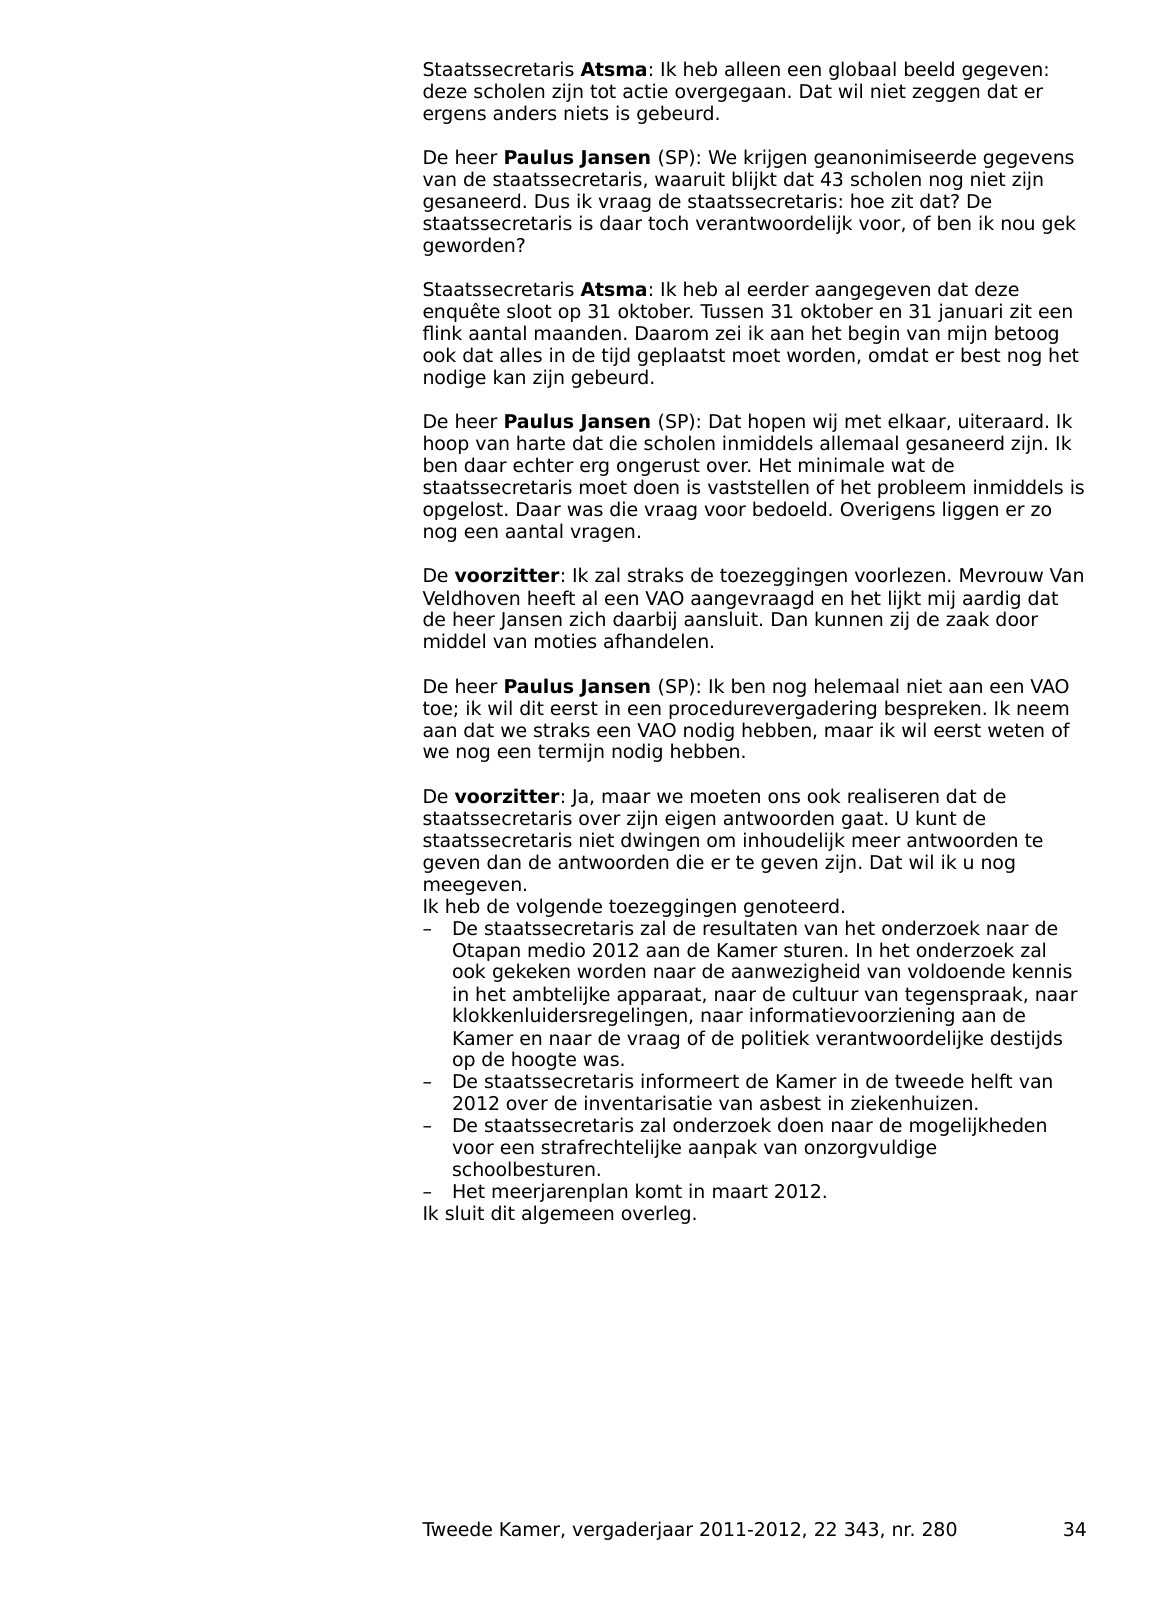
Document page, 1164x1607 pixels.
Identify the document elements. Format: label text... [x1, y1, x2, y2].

text De voorzitter: Ja, maar we moeten ons ook realiseren dat de staatssecretaris over zijn eigen antwoorden gaat. U kunt de staatssecretaris niet dwingen om inhoudelijk meer antwoorden te geven dan de antwoorden die er te geven zijn. Dat wil ik u nog meegeven. [422, 786, 1087, 896]
text – De staatssecretaris informeert de Kamer in de tweede helft van 2012 over de inventarisatie van asbest in ziekenhuizen. [422, 1071, 1087, 1115]
text – Het meerjarenplan komt in maart 2012. [422, 1181, 1087, 1203]
text De voorzitter: Ik zal straks de toezeggingen voorlezen. Mevrouw Van Veldhoven heeft al een VAO aangevraagd en het lijkt mij aardig dat de heer Jansen zich daarbij aansluit. Dan kunnen zij de zaak door middel van moties afhandelen. [422, 565, 1087, 653]
text Ik heb de volgende toezeggingen genoteerd. [422, 896, 1087, 917]
text – De staatssecretaris zal onderzoek doen naar de mogelijkheden voor een strafrechtelijke aanpak van onzorgvuldige schoolbesturen. [422, 1115, 1087, 1181]
text De heer Paulus Jansen (SP): Ik ben nog helemaal niet aan een VAO toe; ik wil dit eerst in een procedurevergadering bespreken. Ik neem aan dat we straks een VAO nodig hebben, maar ik wil eerst weten of we nog een termijn nodig hebben. [422, 676, 1087, 763]
text – De staatssecretaris zal de resultaten van het onderzoek naar de Otapan medio 2012 aan de Kamer sturen. In het onderzoek zal ook gekeken worden naar de aanwezigheid van voldoende kennis in het ambtelijke apparaat, naar de cultuur van tegenspraak, naar klokkenluidersregelingen, naar informatievoorziening aan de Kamer en naar de vraag of de politiek verantwoordelijke destijds op de hoogte was. [422, 917, 1087, 1071]
text De heer Paulus Jansen (SP): Dat hopen wij met elkaar, uiteraard. Ik hoop van harte dat die scholen inmiddels allemaal gesaneerd zijn. Ik ben daar echter erg ongerust over. Het minimale wat de staatssecretaris moet doen is vaststellen of het probleem inmiddels is opgelost. Daar was die vraag voor bedoeld. Overigens liggen er zo nog een aantal vragen. [422, 411, 1087, 543]
text Staatssecretaris Atsma: Ik heb al eerder aangegeven dat deze enquête sloot op 31 oktober. Tussen 31 oktober en 31 januari zit een flink aantal maanden. Daarom zei ik aan het begin van mijn betoog ook dat alles in de tijd geplaatst moet worden, omdat er best nog het nodige kan zijn gebeurd. [422, 279, 1087, 389]
text Staatssecretaris Atsma: Ik heb alleen een globaal beeld gegeven: deze scholen zijn tot actie overgegaan. Dat wil niet zeggen dat er ergens anders niets is gebeurd. [422, 59, 1087, 125]
text De heer Paulus Jansen (SP): We krijgen geanonimiseerde gegevens van de staatssecretaris, waaruit blijkt dat 43 scholen nog niet zijn gesaneerd. Dus ik vraag de staatssecretaris: hoe zit dat? De staatssecretaris is daar toch verantwoordelijk voor, of ben ik nou gek geworden? [422, 147, 1087, 257]
text Ik sluit dit algemeen overleg. [422, 1203, 1087, 1225]
